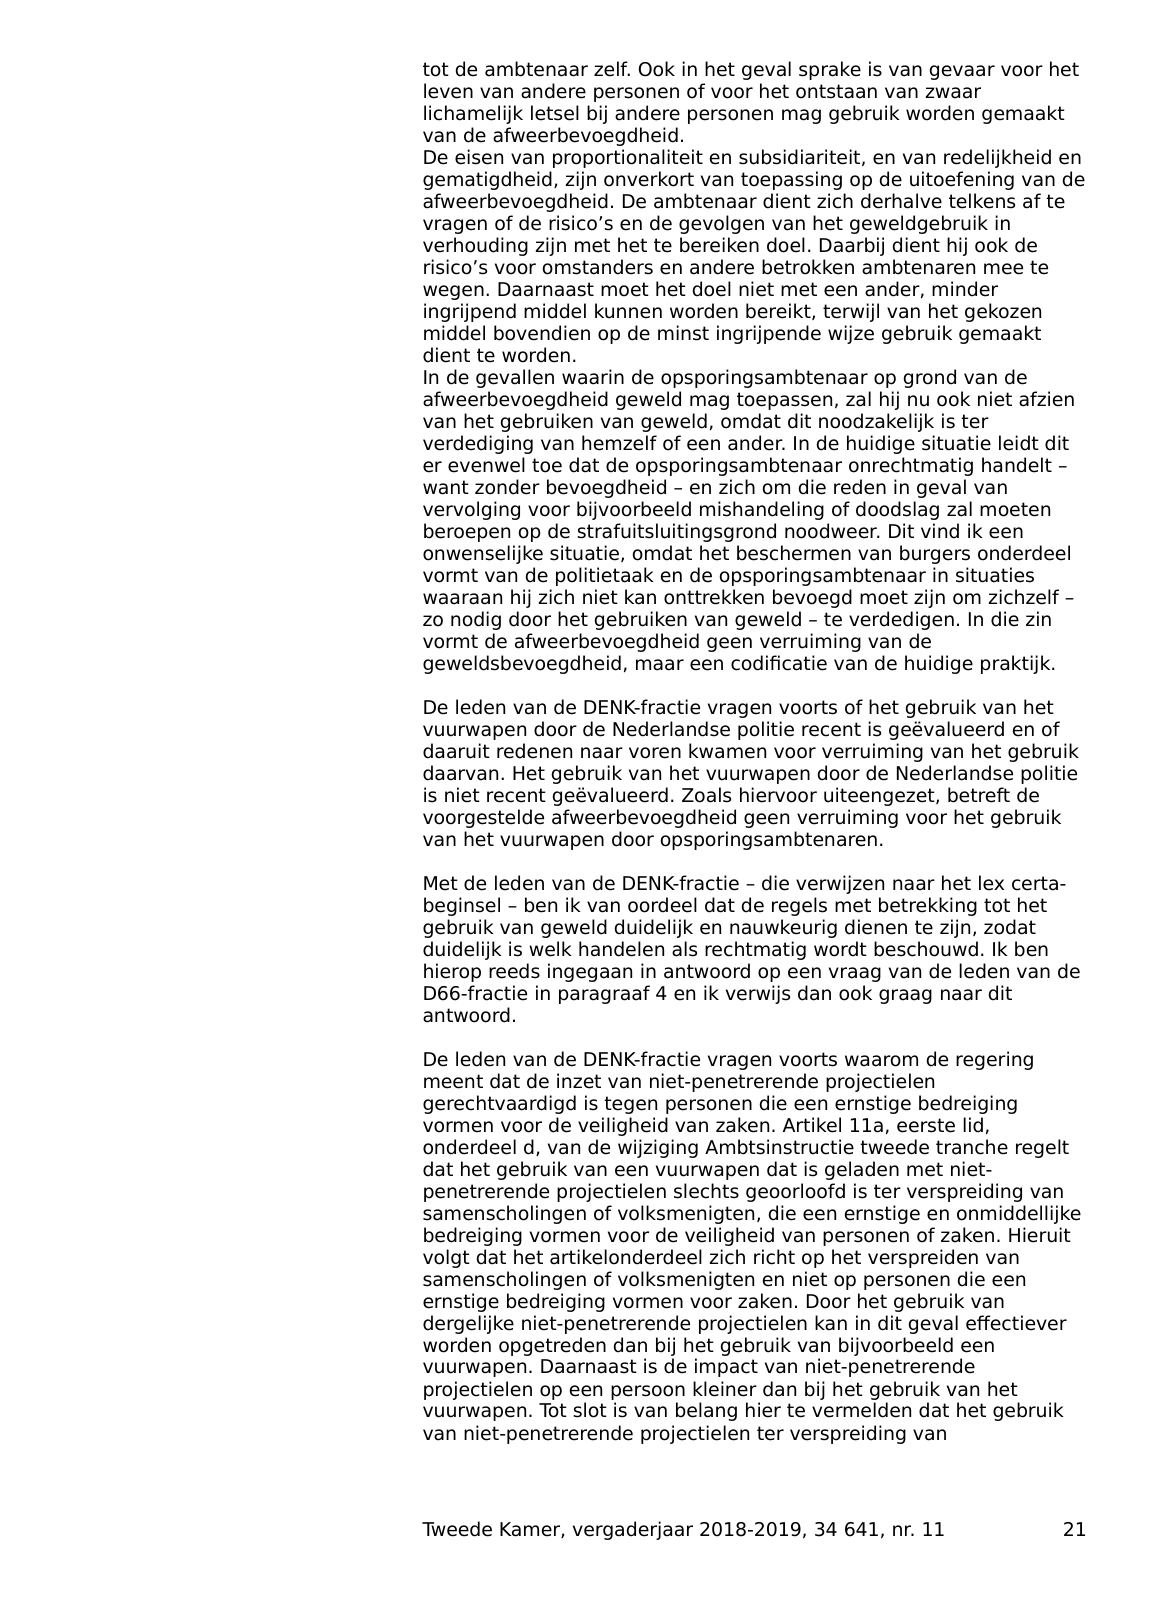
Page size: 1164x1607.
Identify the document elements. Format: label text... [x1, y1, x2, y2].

text De eisen van proportionaliteit en subsidiariteit, en van redelijkheid en gematigdheid, zijn onverkort van toepassing op de uitoefening van de afweerbevoegdheid. De ambtenaar dient zich derhalve telkens af te vragen of de risico’s en de gevolgen van het geweldgebruik in verhouding zijn met het te bereiken doel. Daarbij dient hij ook de risico’s voor omstanders en andere betrokken ambtenaren mee te wegen. Daarnaast moet het doel niet met een ander, minder ingrijpend middel kunnen worden bereikt, terwijl van het gekozen middel bovendien op de minst ingrijpende wijze gebruik gemaakt dient te worden. [422, 147, 1087, 367]
text In de gevallen waarin de opsporingsambtenaar op grond van de afweerbevoegdheid geweld mag toepassen, zal hij nu ook niet afzien van het gebruiken van geweld, omdat dit noodzakelijk is ter verdediging van hemzelf of een ander. In de huidige situatie leidt dit er evenwel toe dat de opsporingsambtenaar onrechtmatig handelt – want zonder bevoegdheid – en zich om die reden in geval van vervolging voor bijvoorbeeld mishandeling of doodslag zal moeten beroepen op de strafuitsluitingsgrond noodweer. Dit vind ik een onwenselijke situatie, omdat het beschermen van burgers onderdeel vormt van de politietaak en de opsporingsambtenaar in situaties waaraan hij zich niet kan onttrekken bevoegd moet zijn om zichzelf – zo nodig door het gebruiken van geweld – te verdedigen. In die zin vormt de afweerbevoegdheid geen verruiming van de geweldsbevoegdheid, maar een codificatie van de huidige praktijk. [422, 367, 1087, 674]
text tot de ambtenaar zelf. Ook in het geval sprake is van gevaar voor het leven van andere personen of voor het ontstaan van zwaar lichamelijk letsel bij andere personen mag gebruik worden gemaakt van de afweerbevoegdheid. [422, 59, 1087, 147]
text Met de leden van de DENK-fractie – die verwijzen naar het lex certa-beginsel – ben ik van oordeel dat de regels met betrekking tot het gebruik van geweld duidelijk en nauwkeurig dienen te zijn, zodat duidelijk is welk handelen als rechtmatig wordt beschouwd. Ik ben hierop reeds ingegaan in antwoord op een vraag van de leden van de D66-fractie in paragraaf 4 en ik verwijs dan ook graag naar dit antwoord. [422, 873, 1087, 1027]
text De leden van de DENK-fractie vragen voorts waarom de regering meent dat de inzet van niet-penetrerende projectielen gerechtvaardigd is tegen personen die een ernstige bedreiging vormen voor de veiligheid van zaken. Artikel 11a, eerste lid, onderdeel d, van de wijziging Ambtsinstructie tweede tranche regelt dat het gebruik van een vuurwapen dat is geladen met niet-penetrerende projectielen slechts geoorloofd is ter verspreiding van samenscholingen of volksmenigten, die een ernstige en onmiddellijke bedreiging vormen voor de veiligheid van personen of zaken. Hieruit volgt dat het artikelonderdeel zich richt op het verspreiden van samenscholingen of volksmenigten en niet op personen die een ernstige bedreiging vormen voor zaken. Door het gebruik van dergelijke niet-penetrerende projectielen kan in dit geval effectiever worden opgetreden dan bij het gebruik van bijvoorbeeld een vuurwapen. Daarnaast is de impact van niet-penetrerende projectielen op een persoon kleiner dan bij het gebruik van het vuurwapen. Tot slot is van belang hier te vermelden dat het gebruik van niet-penetrerende projectielen ter verspreiding van [422, 1049, 1087, 1444]
text De leden van de DENK-fractie vragen voorts of het gebruik van het vuurwapen door de Nederlandse politie recent is geëvalueerd en of daaruit redenen naar voren kwamen voor verruiming van het gebruik daarvan. Het gebruik van het vuurwapen door de Nederlandse politie is niet recent geëvalueerd. Zoals hiervoor uiteengezet, betreft de voorgestelde afweerbevoegdheid geen verruiming voor het gebruik van het vuurwapen door opsporingsambtenaren. [422, 697, 1087, 851]
